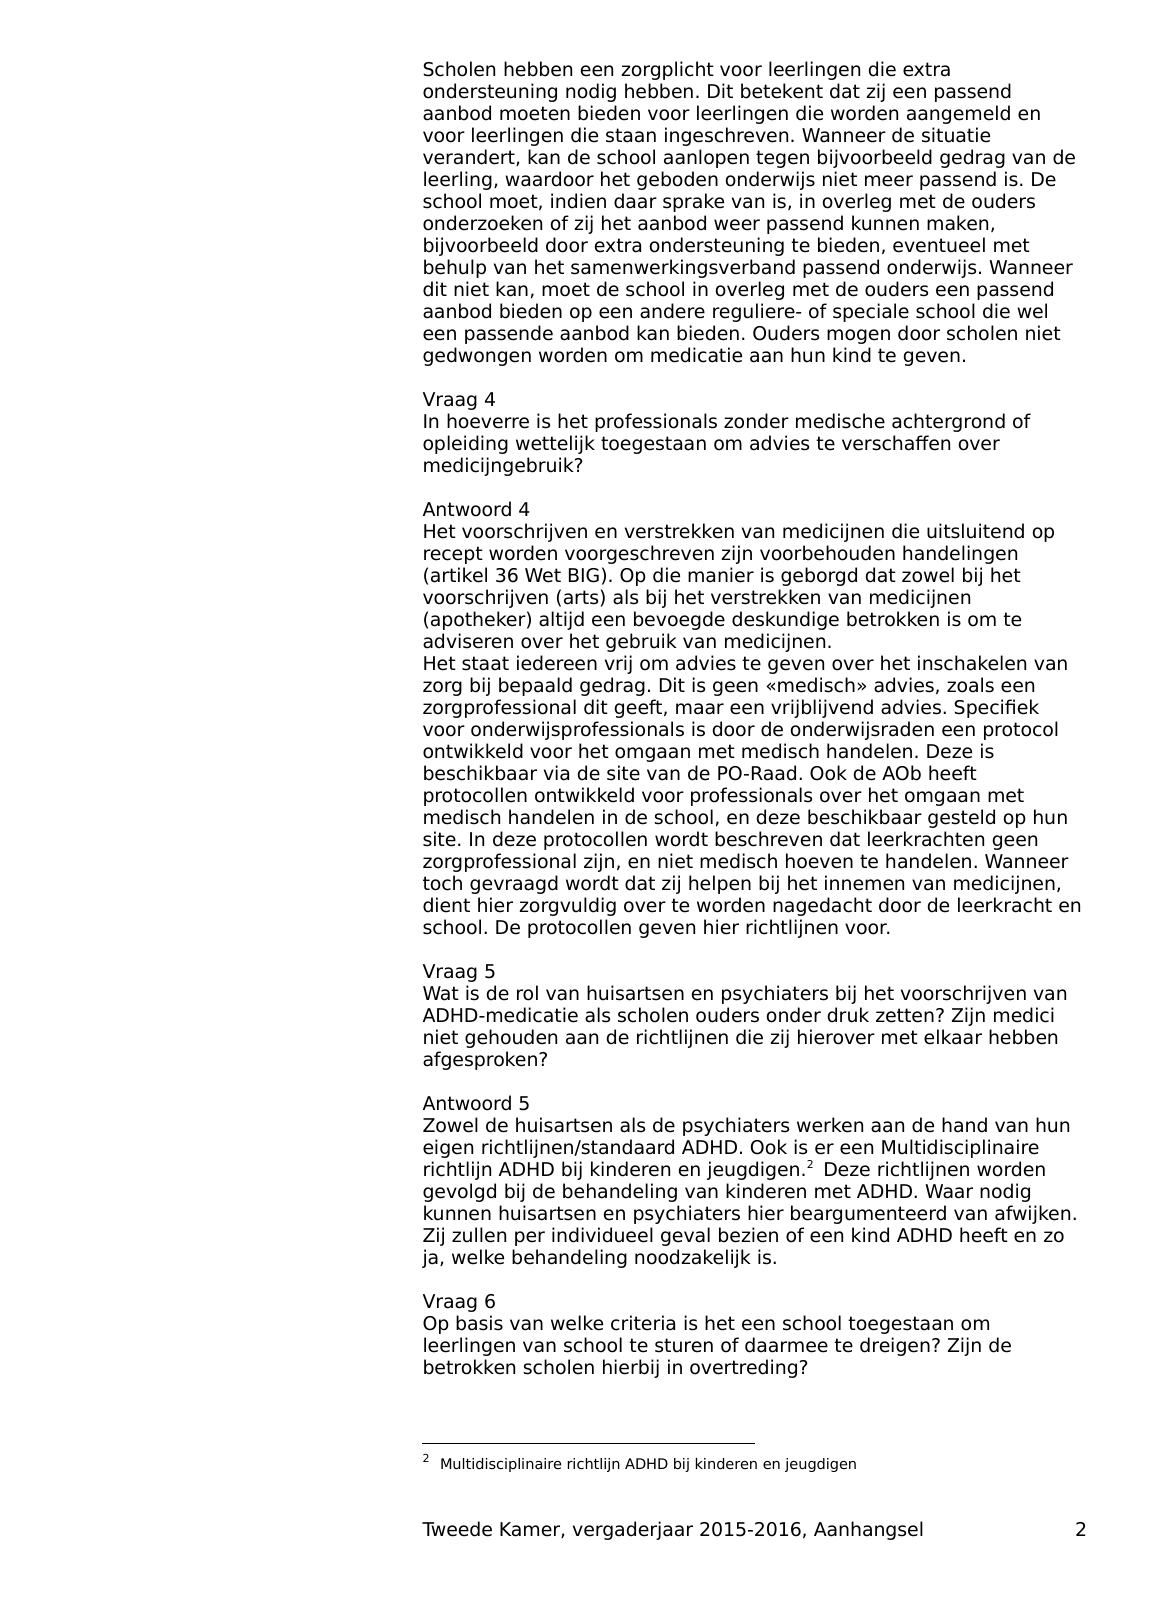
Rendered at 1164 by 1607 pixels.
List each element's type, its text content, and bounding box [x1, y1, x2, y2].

text Op basis van welke criteria is het een school toegestaan om leerlingen van school te sturen of daarmee te dreigen? Zijn de betrokken scholen hierbij in overtreding? [422, 1313, 1087, 1379]
text Antwoord 5 [422, 1093, 1087, 1115]
text Scholen hebben een zorgplicht voor leerlingen die extra ondersteuning nodig hebben. Dit betekent dat zij een passend aanbod moeten bieden voor leerlingen die worden aangemeld en voor leerlingen die staan ingeschreven. Wanneer de situatie verandert, kan de school aanlopen tegen bijvoorbeeld gedrag van de leerling, waardoor het geboden onderwijs niet meer passend is. De school moet, indien daar sprake van is, in overleg met de ouders onderzoeken of zij het aanbod weer passend kunnen maken, bijvoorbeeld door extra ondersteuning te bieden, eventueel met behulp van het samenwerkingsverband passend onderwijs. Wanneer dit niet kan, moet de school in overleg met de ouders een passend aanbod bieden op een andere reguliere- of speciale school die wel een passende aanbod kan bieden. Ouders mogen door scholen niet gedwongen worden om medicatie aan hun kind te geven. [422, 59, 1087, 367]
text Vraag 4 [422, 389, 1087, 411]
text Multidisciplinaire richtlijn ADHD bij kinderen en jeugdigen [422, 1452, 1087, 1474]
text Antwoord 4 [422, 499, 1087, 521]
text Vraag 6 [422, 1291, 1087, 1313]
text Zowel de huisartsen als de psychiaters werken aan de hand van hun eigen richtlijnen/standaard ADHD. Ook is er een Multidisciplinaire richtlijn ADHD bij kinderen en jeugdigen. Deze richtlijnen worden gevolgd bij de behandeling van kinderen met ADHD. Waar nodig kunnen huisartsen en psychiaters hier beargumenteerd van afwijken. Zij zullen per individueel geval bezien of een kind ADHD heeft en zo ja, welke behandeling noodzakelijk is. [422, 1115, 1087, 1269]
text In hoeverre is het professionals zonder medische achtergrond of opleiding wettelijk toegestaan om advies te verschaffen over medicijngebruik? [422, 411, 1087, 477]
text Het staat iedereen vrij om advies te geven over het inschakelen van zorg bij bepaald gedrag. Dit is geen «medisch» advies, zoals een zorgprofessional dit geeft, maar een vrijblijvend advies. Specifiek voor onderwijsprofessionals is door de onderwijsraden een protocol ontwikkeld voor het omgaan met medisch handelen. Deze is beschikbaar via de site van de PO-Raad. Ook de AOb heeft protocollen ontwikkeld voor professionals over het omgaan met medisch handelen in de school, en deze beschikbaar gesteld op hun site. In deze protocollen wordt beschreven dat leerkrachten geen zorgprofessional zijn, en niet medisch hoeven te handelen. Wanneer toch gevraagd wordt dat zij helpen bij het innemen van medicijnen, dient hier zorgvuldig over te worden nagedacht door de leerkracht en school. De protocollen geven hier richtlijnen voor. [422, 653, 1087, 939]
text Vraag 5 [422, 961, 1087, 983]
text Het voorschrijven en verstrekken van medicijnen die uitsluitend op recept worden voorgeschreven zijn voorbehouden handelingen (artikel 36 Wet BIG). Op die manier is geborgd dat zowel bij het voorschrijven (arts) als bij het verstrekken van medicijnen (apotheker) altijd een bevoegde deskundige betrokken is om te adviseren over het gebruik van medicijnen. [422, 521, 1087, 653]
text Wat is de rol van huisartsen en psychiaters bij het voorschrijven van ADHD-medicatie als scholen ouders onder druk zetten? Zijn medici niet gehouden aan de richtlijnen die zij hierover met elkaar hebben afgesproken? [422, 983, 1087, 1071]
